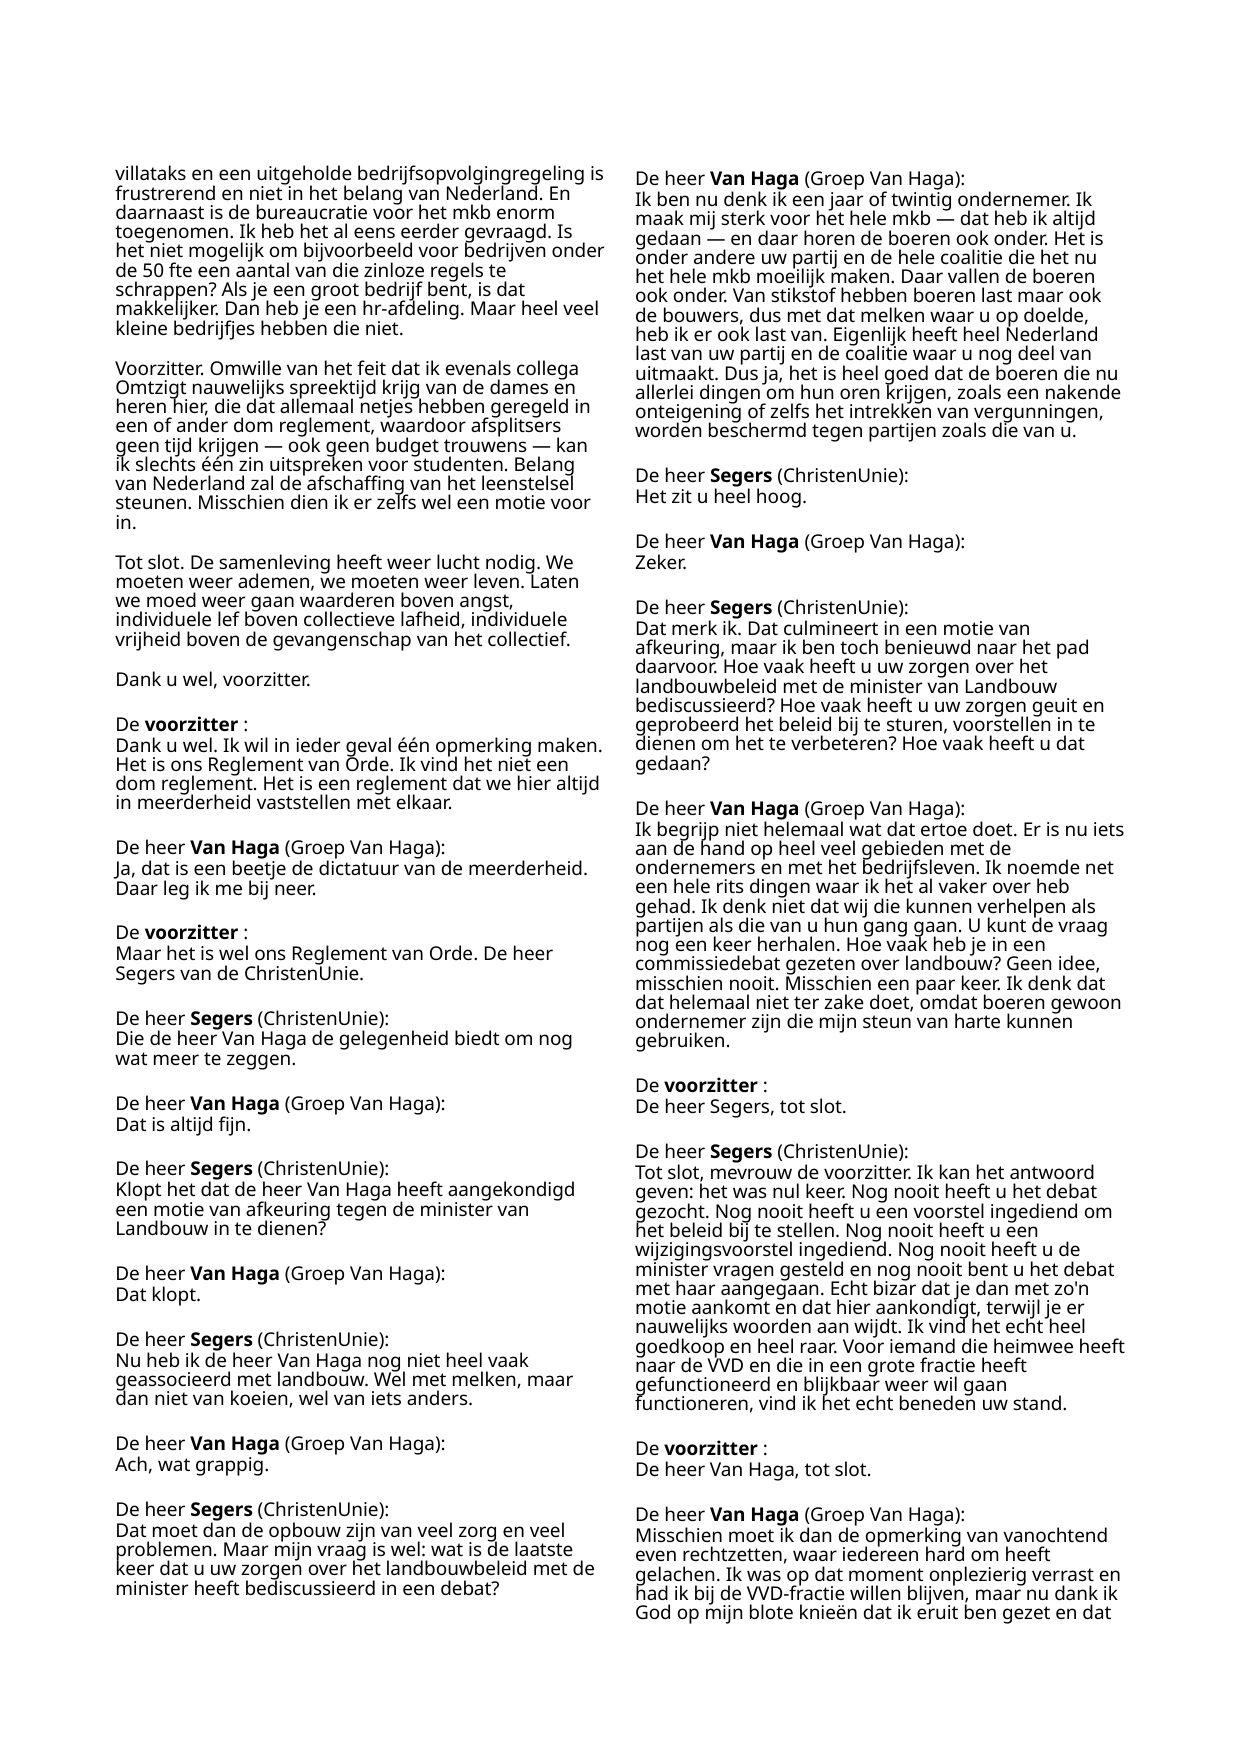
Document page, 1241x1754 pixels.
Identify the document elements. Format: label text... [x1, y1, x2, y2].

text De voorzitter : [115, 711, 605, 737]
text Die de heer Van Haga de gelegenheid biedt om nog wat meer te zeggen. [115, 1030, 605, 1069]
text De heer Van Haga (Groep Van Haga): [115, 834, 605, 860]
text Tot slot, mevrouw de voorzitter. Ik kan het antwoord geven: het was nul keer. Nog nooit heeft u het debat gezocht. Nog nooit heeft u een voorstel ingediend om het beleid bij te stellen. Nog nooit heeft u een wijzigingsvoorstel ingediend. Nog nooit heeft u de minister vragen gesteld en nog nooit bent u het debat met haar aangegaan. Echt bizar dat je dan met zo'n motie aankomt en dat hier aankondigt, terwijl je er nauwelijks woorden aan wijdt. Ik vind het echt heel goedkoop en heel raar. Voor iemand die heimwee heeft naar de VVD en die in een grote fractie heeft gefunctioneerd en blijkbaar weer wil gaan functioneren, vind ik het echt beneden uw stand. [635, 1164, 1125, 1415]
text Het zit u heel hoog. [635, 488, 1125, 507]
text Dank u wel, voorzitter. [115, 671, 605, 690]
text De voorzitter : [635, 1436, 1125, 1461]
text Tot slot. De samenleving heeft weer lucht nodig. We moeten weer ademen, we moeten weer leven. Laten we moed weer gaan waarderen boven angst, individuele lef boven collectieve lafheid, individuele vrijheid boven de gevangenschap van het collectief. [115, 554, 605, 650]
text De voorzitter : [115, 919, 605, 945]
text De heer Segers (ChristenUnie): [635, 462, 1125, 488]
text Nu heb ik de heer Van Haga nog niet heel vaak geassocieerd met landbouw. Wel met melken, maar dan niet van koeien, wel van iets anders. [115, 1352, 605, 1409]
text De heer Segers (ChristenUnie): [635, 1138, 1125, 1164]
text Dat merk ik. Dat culmineert in een motie van afkeuring, maar ik ben toch benieuwd naar het pad daarvoor. Hoe vaak heeft u uw zorgen over het landbouwbeleid met de minister van Landbouw bediscussieerd? Hoe vaak heeft u uw zorgen geuit en geprobeerd het beleid bij te sturen, voorstellen in te dienen om het te verbeteren? Hoe vaak heeft u dat gedaan? [635, 620, 1125, 774]
text De heer Segers (ChristenUnie): [635, 594, 1125, 620]
text De heer Segers (ChristenUnie): [115, 1496, 605, 1522]
text De heer Segers, tot slot. [635, 1098, 1125, 1118]
text Misschien moet ik dan de opmerking van vanochtend even rechtzetten, waar iedereen hard om heeft gelachen. Ik was op dat moment onplezierig verrast en had ik bij de VVD-fractie willen blijven, maar nu dank ik God op mijn blote knieën dat ik eruit ben gezet en dat [635, 1527, 1125, 1623]
text Maar het is wel ons Reglement van Orde. De heer Segers van de ChristenUnie. [115, 945, 605, 984]
text Dat moet dan de opbouw zijn van veel zorg en veel problemen. Maar mijn vraag is wel: wat is de laatste keer dat u uw zorgen over het landbouwbeleid met de minister heeft bediscussieerd in een debat? [115, 1522, 605, 1599]
text De heer Van Haga (Groep Van Haga): [635, 528, 1125, 554]
text De heer Van Haga (Groep Van Haga): [115, 1430, 605, 1456]
text De heer Van Haga (Groep Van Haga): [115, 1090, 605, 1116]
text Dank u wel. Ik wil in ieder geval één opmerking maken. Het is ons Reglement van Orde. Ik vind het niet een dom reglement. Het is een reglement dat we hier altijd in meerderheid vaststellen met elkaar. [115, 737, 605, 814]
text Ach, wat grappig. [115, 1456, 605, 1475]
text villataks en een uitgeholde bedrijfsopvolgingregeling is frustrerend en niet in het belang van Nederland. En daarnaast is de bureaucratie voor het mkb enorm toegenomen. Ik heb het al eens eerder gevraagd. Is het niet mogelijk om bijvoorbeeld voor bedrijven onder de 50 fte een aantal van die zinloze regels te schrappen? Als je een groot bedrijf bent, is dat makkelijker. Dan heb je een hr-afdeling. Maar heel veel kleine bedrijfjes hebben die niet. [115, 165, 605, 339]
text De heer Segers (ChristenUnie): [115, 1005, 605, 1030]
text De heer Van Haga (Groep Van Haga): [115, 1260, 605, 1286]
text Ja, dat is een beetje de dictatuur van de meerderheid. Daar leg ik me bij neer. [115, 860, 605, 899]
text Dat is altijd fijn. [115, 1116, 605, 1135]
text De heer Van Haga (Groep Van Haga): [635, 165, 1125, 191]
text Voorzitter. Omwille van het feit dat ik evenals collega Omtzigt nauwelijks spreektijd krijg van de dames en heren hier, die dat allemaal netjes hebben geregeld in een of ander dom reglement, waardoor afsplitsers geen tijd krijgen — ook geen budget trouwens — kan ik slechts één zin uitspreken voor studenten. Belang van Nederland zal de afschaffing van het leenstelsel steunen. Misschien dien ik er zelfs wel een motie voor in. [115, 359, 605, 533]
text De heer Van Haga (Groep Van Haga): [635, 795, 1125, 821]
text De heer Segers (ChristenUnie): [115, 1326, 605, 1352]
text De heer Segers (ChristenUnie): [115, 1156, 605, 1181]
text Ik begrijp niet helemaal wat dat ertoe doet. Er is nu iets aan de hand op heel veel gebieden met de ondernemers en met het bedrijfsleven. Ik noemde net een hele rits dingen waar ik het al vaker over heb gehad. Ik denk niet dat wij die kunnen verhelpen als partijen als die van u hun gang gaan. U kunt de vraag nog een keer herhalen. Hoe vaak heb je in een commissiedebat gezeten over landbouw? Geen idee, misschien nooit. Misschien een paar keer. Ik denk dat dat helemaal niet ter zake doet, omdat boeren gewoon ondernemer zijn die mijn steun van harte kunnen gebruiken. [635, 821, 1125, 1052]
text De heer Van Haga (Groep Van Haga): [635, 1501, 1125, 1527]
text Dat klopt. [115, 1286, 605, 1305]
text De voorzitter : [635, 1073, 1125, 1098]
text De heer Van Haga, tot slot. [635, 1461, 1125, 1481]
text Zeker. [635, 554, 1125, 573]
text Ik ben nu denk ik een jaar of twintig ondernemer. Ik maak mij sterk voor het hele mkb — dat heb ik altijd gedaan — en daar horen de boeren ook onder. Het is onder andere uw partij en de hele coalitie die het nu het hele mkb moeilijk maken. Daar vallen de boeren ook onder. Van stikstof hebben boeren last maar ook de bouwers, dus met dat melken waar u op doelde, heb ik er ook last van. Eigenlijk heeft heel Nederland last van uw partij en de coalitie waar u nog deel van uitmaakt. Dus ja, het is heel goed dat de boeren die nu allerlei dingen om hun oren krijgen, zoals een nakende onteigening of zelfs het intrekken van vergunningen, worden beschermd tegen partijen zoals die van u. [635, 191, 1125, 442]
text Klopt het dat de heer Van Haga heeft aangekondigd een motie van afkeuring tegen de minister van Landbouw in te dienen? [115, 1181, 605, 1239]
